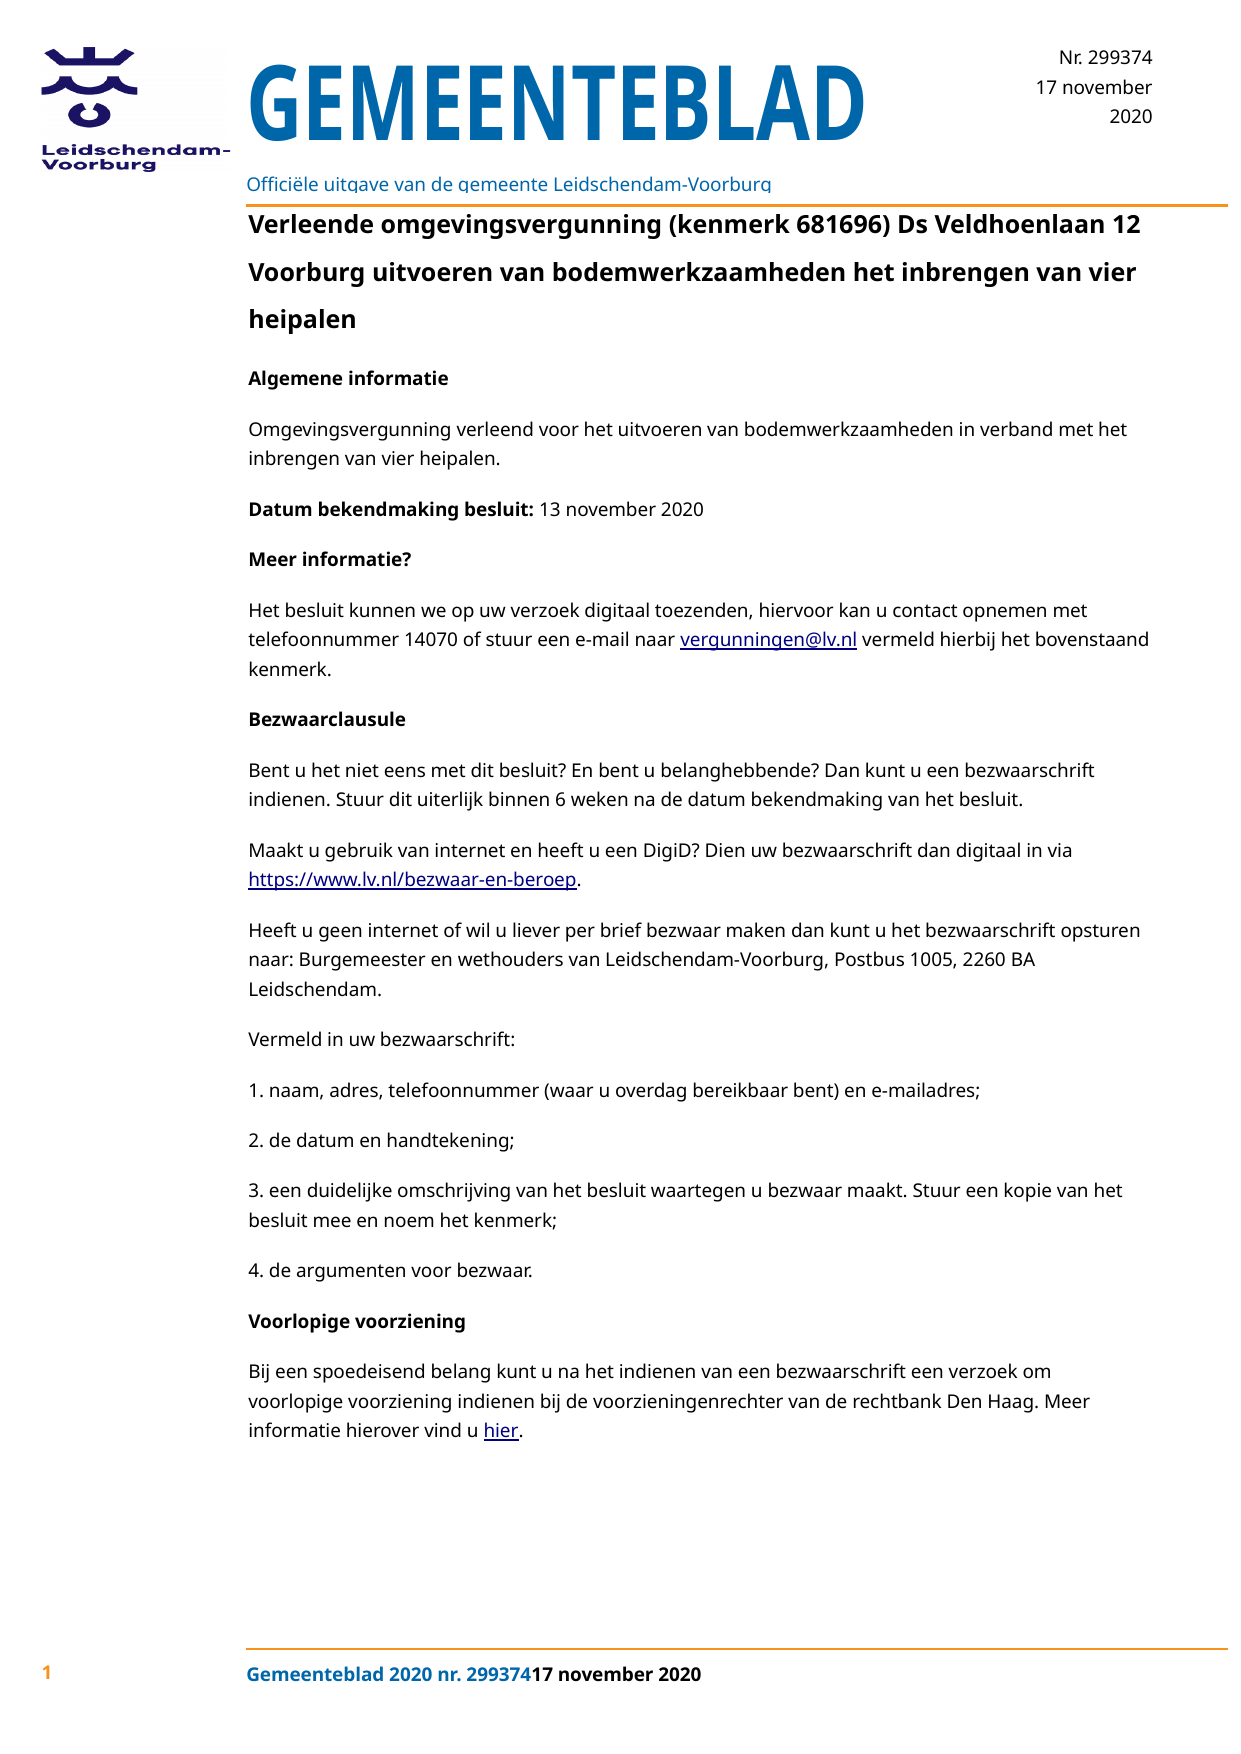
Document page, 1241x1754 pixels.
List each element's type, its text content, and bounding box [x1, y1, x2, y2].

text Bij een spoedeisend belang kunt u na het indienen van een bezwaarschrift een verzoek om voorlopige voorziening indienen bij de voorzieningenrechter van de rechtbank Den Haag. Meer informatie hierover vind u hier. [248, 1358, 1152, 1443]
text Vermeld in uw bezwaarschrift: [248, 1026, 1152, 1052]
text Algemene informatie [248, 366, 1152, 391]
text Omgevingsvergunning verleend voor het uitvoeren van bodemwerkzaamheden in verband met het inbrengen van vier heipalen. [248, 416, 1152, 471]
text Het besluit kunnen we op uw verzoek digitaal toezenden, hiervoor kan u contact opnemen met telefoonnummer 14070 of stuur een e-mail naar vergunningen@lv.nl vermeld hierbij het bovenstaand kenmerk. [248, 597, 1152, 682]
text Verleende omgevingsvergunning (kenmerk 681696) Ds Veldhoenlaan 12 Voorburg uitvoeren van bodemwerkzaamheden het inbrengen van vier heipalen [248, 207, 1152, 336]
picture [41, 47, 231, 172]
text Meer informatie? [248, 546, 1152, 572]
text Maakt u gebruik van internet en heeft u een DigiD? Dien uw bezwaarschrift dan digitaal in via https://www.lv.nl/bezwaar-en-beroep. [248, 837, 1152, 892]
text Bent u het niet eens met dit besluit? En bent u belanghebbende? Dan kunt u een bezwaarschrift indienen. Stuur dit uiterlijk binnen 6 weken na de datum bekendmaking van het besluit. [248, 757, 1152, 812]
text 1. naam, adres, telefoonnummer (waar u overdag bereikbaar bent) en e-mailadres; [248, 1077, 1152, 1102]
text 2. de datum en handtekening; [248, 1127, 1152, 1153]
text Heeft u geen internet of wil u liever per brief bezwaar maken dan kunt u het bezwaarschrift opsturen naar: Burgemeester en wethouders van Leidschendam-Voorburg, Postbus 1005, 2260 BA Leidschendam. [248, 917, 1152, 1002]
text Datum bekendmaking besluit: 13 november 2020 [248, 496, 1152, 522]
text 4. de argumenten voor bezwaar. [248, 1258, 1152, 1283]
text 3. een duidelijke omschrijving van het besluit waartegen u bezwaar maakt. Stuur een kopie van het besluit mee en noem het kenmerk; [248, 1178, 1152, 1233]
text Voorlopige voorziening [248, 1308, 1152, 1334]
text Bezwaarclausule [248, 706, 1152, 732]
